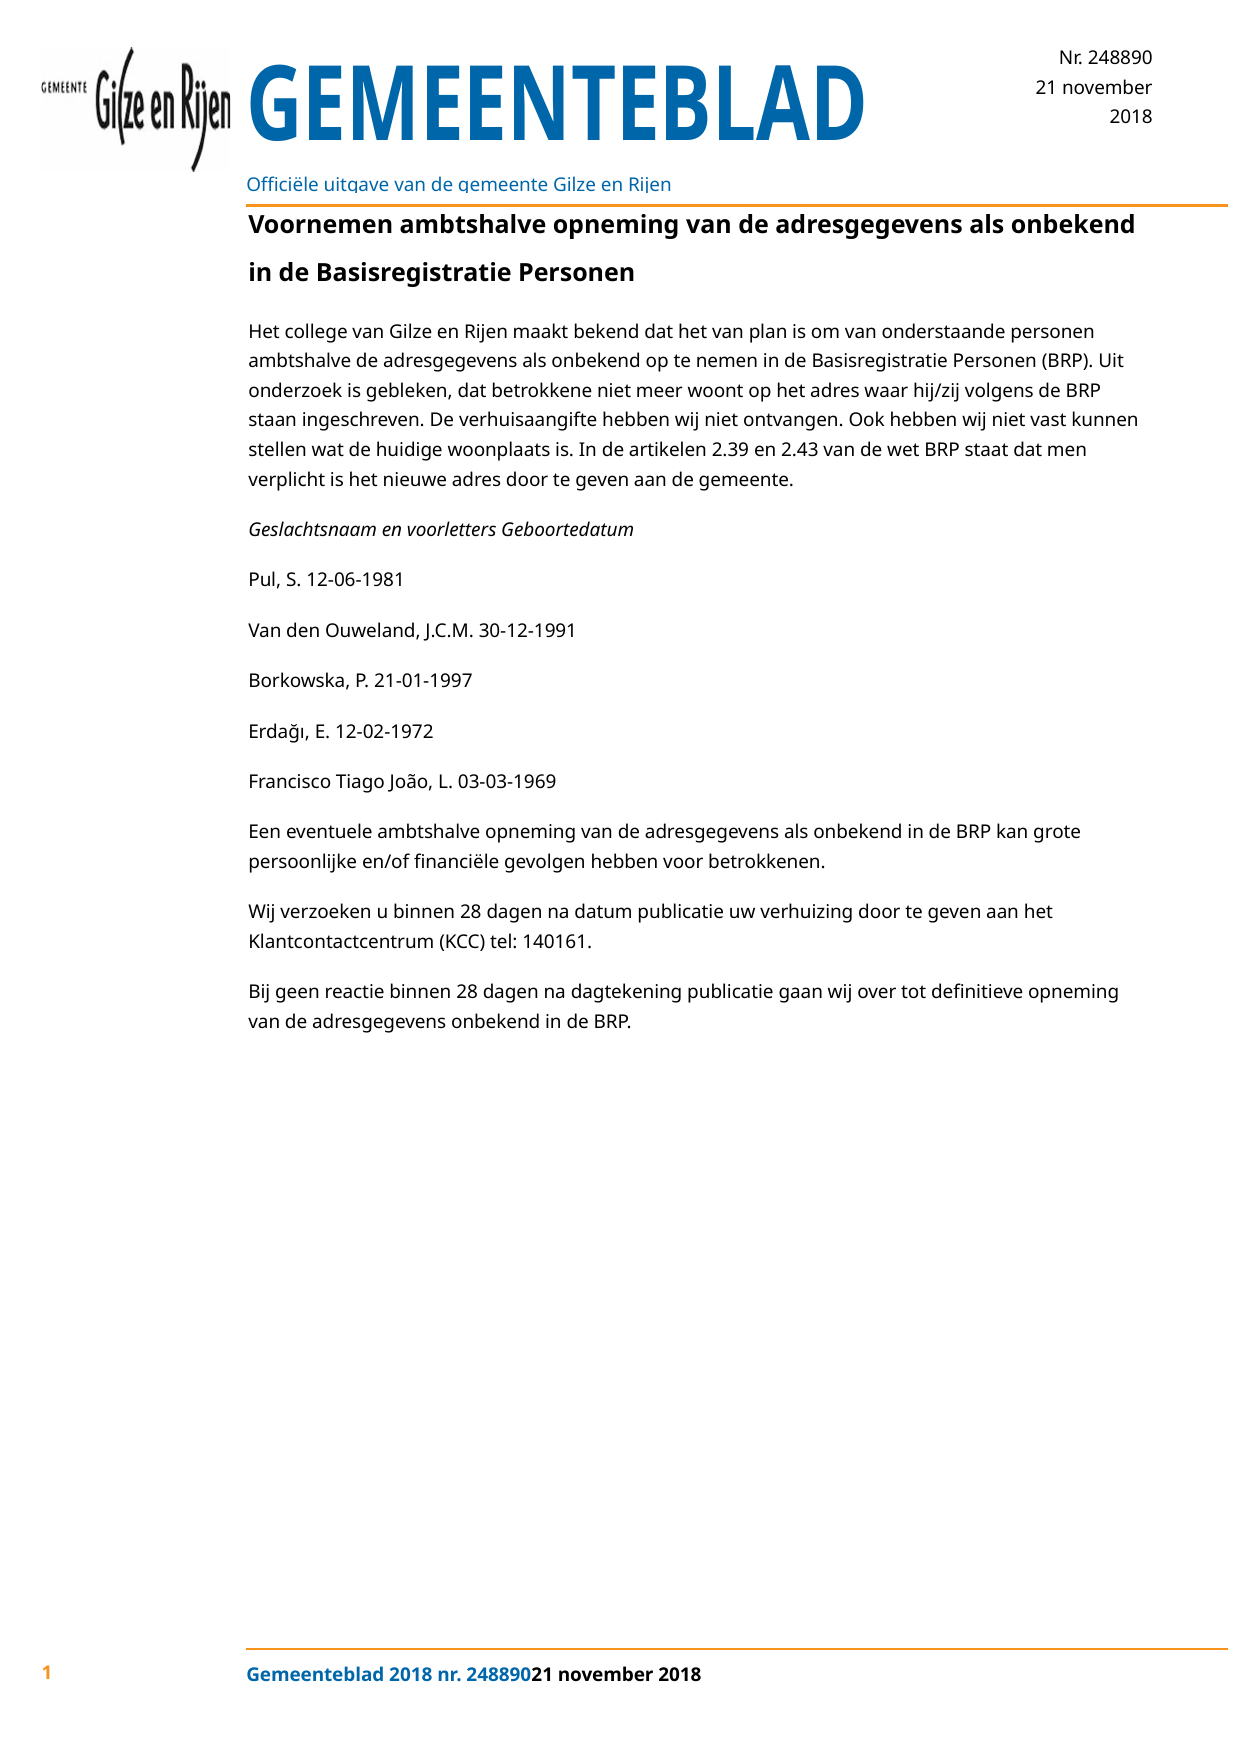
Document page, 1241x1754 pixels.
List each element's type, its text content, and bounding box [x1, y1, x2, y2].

text Voornemen ambtshalve opneming van de adresgegevens als onbekend in de Basisregistratie Personen [248, 207, 1152, 288]
text Het college van Gilze en Rijen maakt bekend dat het van plan is om van onderstaande personen ambtshalve de adresgegevens als onbekend op te nemen in de Basisregistratie Personen (BRP). Uit onderzoek is gebleken, dat betrokkene niet meer woont op het adres waar hij/zij volgens de BRP staan ingeschreven. De verhuisaangifte hebben wij niet ontvangen. Ook hebben wij niet vast kunnen stellen wat de huidige woonplaats is. In de artikelen 2.39 en 2.43 van de wet BRP staat dat men verplicht is het nieuwe adres door te geven aan de gemeente. [248, 318, 1152, 492]
text Een eventuele ambtshalve opneming van de adresgegevens als onbekend in de BRP kan grote persoonlijke en/of financiële gevolgen hebben voor betrokkenen. [248, 819, 1152, 874]
text Bij geen reactie binnen 28 dagen na dagtekening publicatie gaan wij over tot definitieve opneming van de adresgegevens onbekend in de BRP. [248, 979, 1152, 1034]
text Francisco Tiago João, L. 03-03-1969 [248, 768, 1152, 794]
text Geslachtsnaam en voorletters Geboortedatum [248, 516, 1152, 542]
text Wij verzoeken u binnen 28 dagen na datum publicatie uw verhuizing door te geven aan het Klantcontactcentrum (KCC) tel: 140161. [248, 899, 1152, 954]
text Van den Ouweland, J.C.M. 30-12-1991 [248, 617, 1152, 643]
text Erdağı, E. 12-02-1972 [248, 718, 1152, 744]
picture [41, 47, 231, 172]
text Borkowska, P. 21-01-1997 [248, 667, 1152, 693]
text Pul, S. 12-06-1981 [248, 567, 1152, 592]
